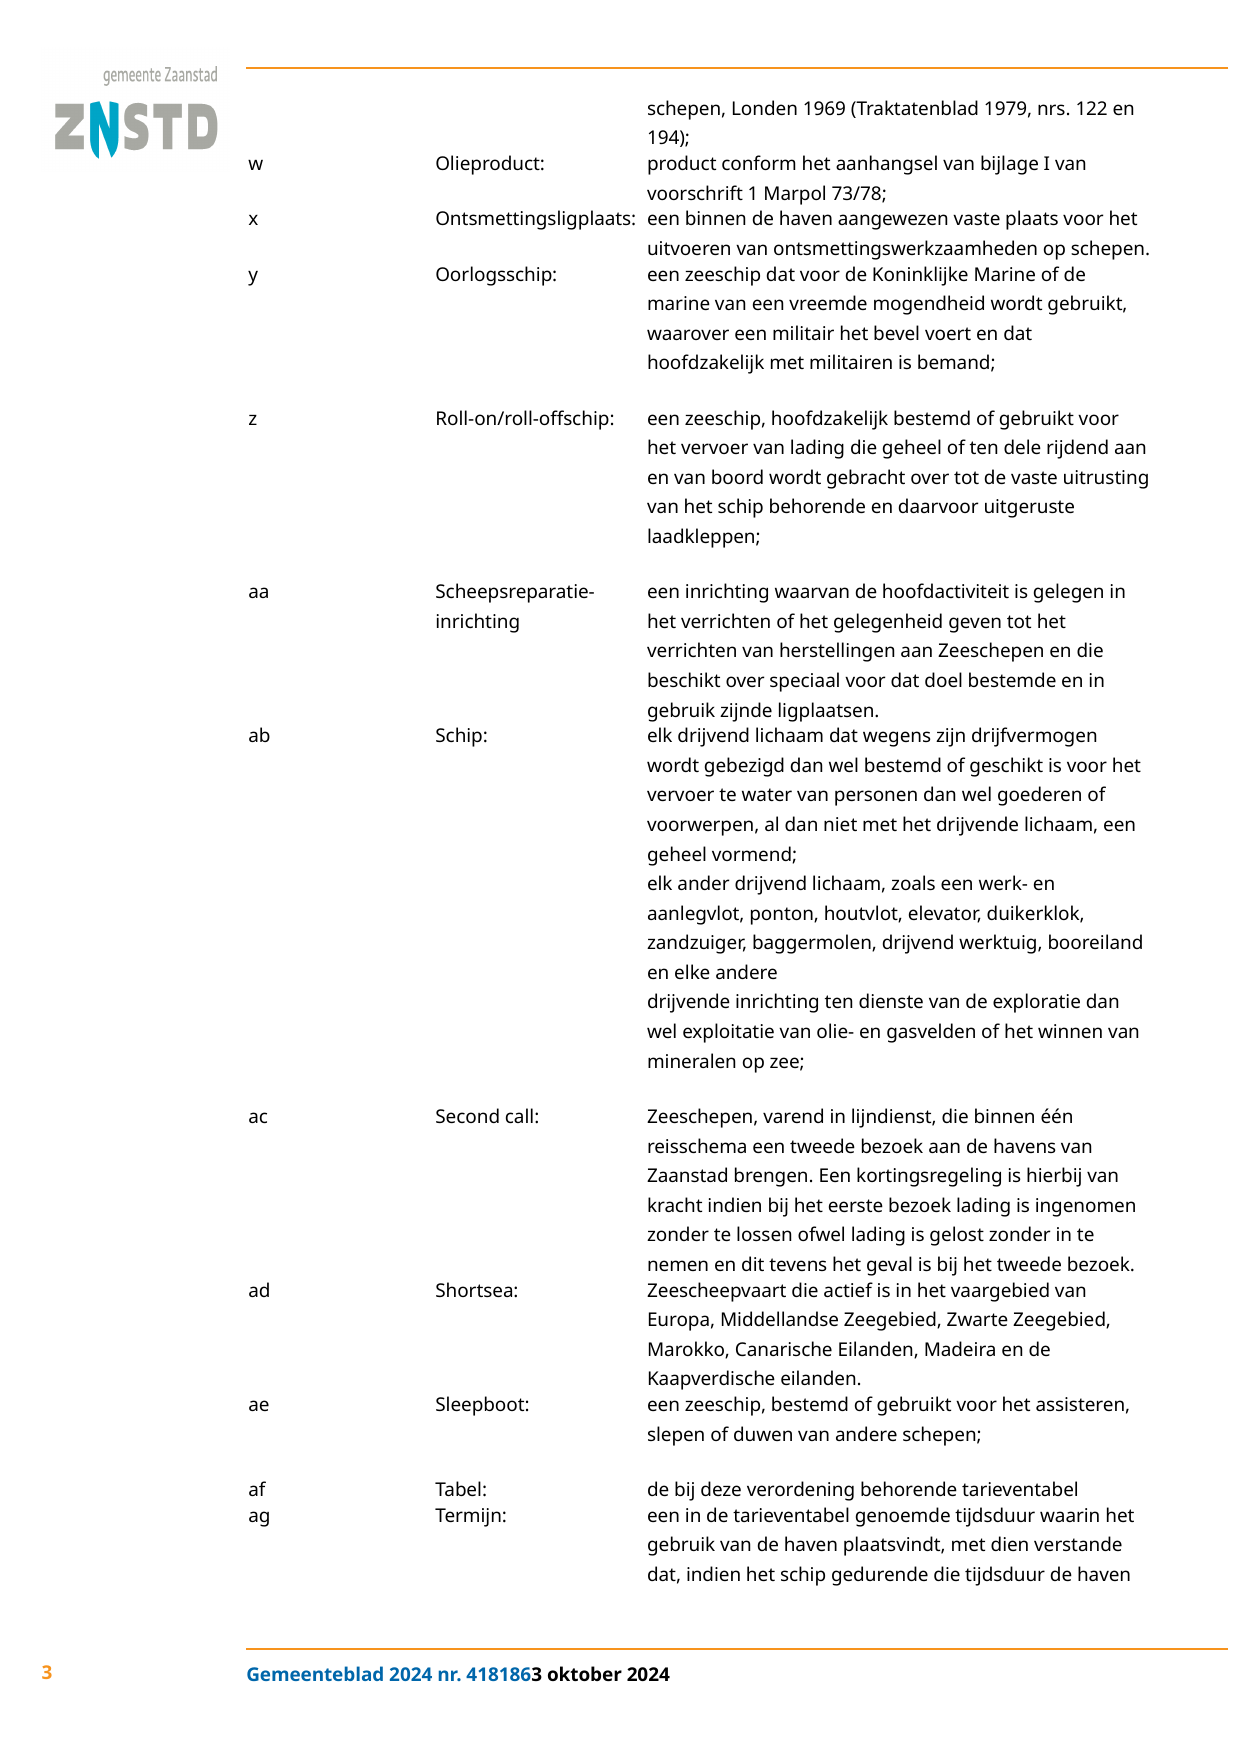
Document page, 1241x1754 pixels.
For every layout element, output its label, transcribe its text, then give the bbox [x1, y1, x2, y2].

table_cell z [248, 405, 435, 578]
table_cell Shortsea: [435, 1277, 647, 1391]
table_cell Olieproduct: [435, 150, 647, 205]
table_cell Sleepboot: [435, 1391, 647, 1476]
table_cell Termijn: [435, 1502, 647, 1587]
table_cell [435, 95, 647, 150]
table_cell product conform het aanhangsel van bijlage I van voorschrift 1 Marpol 73/78; [647, 150, 1152, 205]
table_cell een inrichting waarvan de hoofdactiviteit is gelegen in het verrichten of het gelegenheid geven tot het verrichten van herstellingen aan Zeeschepen en die beschikt over speciaal voor dat doel bestemde en in gebruik zijnde ligplaatsen. [647, 579, 1152, 722]
table_cell y [248, 261, 435, 405]
table_cell een zeeschip, bestemd of gebruikt voor het assisteren, slepen of duwen van andere schepen; [647, 1391, 1152, 1476]
table_cell Tabel: [435, 1476, 647, 1502]
table_cell een binnen de haven aangewezen vaste plaats voor het uitvoeren van ontsmettingswerkzaamheden op schepen. [647, 205, 1152, 261]
table_cell elk drijvend lichaam dat wegens zijn drijfvermogen wordt gebezigd dan wel bestemd of geschikt is voor het vervoer te water van personen dan wel goederen of voorwerpen, al dan niet met het drijvende lichaam, een geheel vormend; elk ander drijvend lichaam, zoals een werk- en aanlegvlot, ponton, houtvlot, elevator, duikerklok, zandzuiger, baggermolen, drijvend werktuig, booreiland en elke andere drijvende inrichting ten dienste van de exploratie dan wel exploitatie van olie- en gasvelden of het winnen van mineralen op zee; [647, 723, 1152, 1103]
table_cell aa [248, 579, 435, 722]
table_cell Second call: [435, 1103, 647, 1277]
table_cell een zeeschip, hoofdzakelijk bestemd of gebruikt voor het vervoer van lading die geheel of ten dele rijdend aan en van boord wordt gebracht over tot de vaste uitrusting van het schip behorende en daarvoor uitgeruste laadkleppen; [647, 405, 1152, 578]
table_cell Scheepsreparatie-inrichting [435, 579, 647, 722]
table_cell x [248, 205, 435, 261]
table_cell Oorlogsschip: [435, 261, 647, 405]
picture [41, 47, 231, 172]
table_cell Ontsmettingsligplaats: [435, 205, 647, 261]
table_cell ag [248, 1502, 435, 1587]
table_cell af [248, 1476, 435, 1502]
table_cell [248, 95, 435, 150]
table_cell Zeescheepvaart die actief is in het vaargebied van Europa, Middellandse Zeegebied, Zwarte Zeegebied, Marokko, Canarische Eilanden, Madeira en de Kaapverdische eilanden. [647, 1277, 1152, 1391]
table_cell de bij deze verordening behorende tarieventabel [647, 1476, 1152, 1502]
table_cell Schip: [435, 723, 647, 1103]
table_cell w [248, 150, 435, 205]
table_cell ac [248, 1103, 435, 1277]
table_cell een zeeschip dat voor de Koninklijke Marine of de marine van een vreemde mogendheid wordt gebruikt, waarover een militair het bevel voert en dat hoofdzakelijk met militairen is bemand; [647, 261, 1152, 405]
table_cell Zeeschepen, varend in lijndienst, die binnen één reisschema een tweede bezoek aan de havens van Zaanstad brengen. Een kortingsregeling is hierbij van kracht indien bij het eerste bezoek lading is ingenomen zonder te lossen ofwel lading is gelost zonder in te nemen en dit tevens het geval is bij het tweede bezoek. [647, 1103, 1152, 1277]
table_cell Roll-on/roll-offschip: [435, 405, 647, 578]
table_cell schepen, Londen 1969 (Traktatenblad 1979, nrs. 122 en 194); [647, 95, 1152, 150]
table_cell ab [248, 723, 435, 1103]
table_cell ae [248, 1391, 435, 1476]
table_cell een in de tarieventabel genoemde tijdsduur waarin het gebruik van de haven plaatsvindt, met dien verstande dat, indien het schip gedurende die tijdsduur de haven [647, 1502, 1152, 1587]
table_cell ad [248, 1277, 435, 1391]
